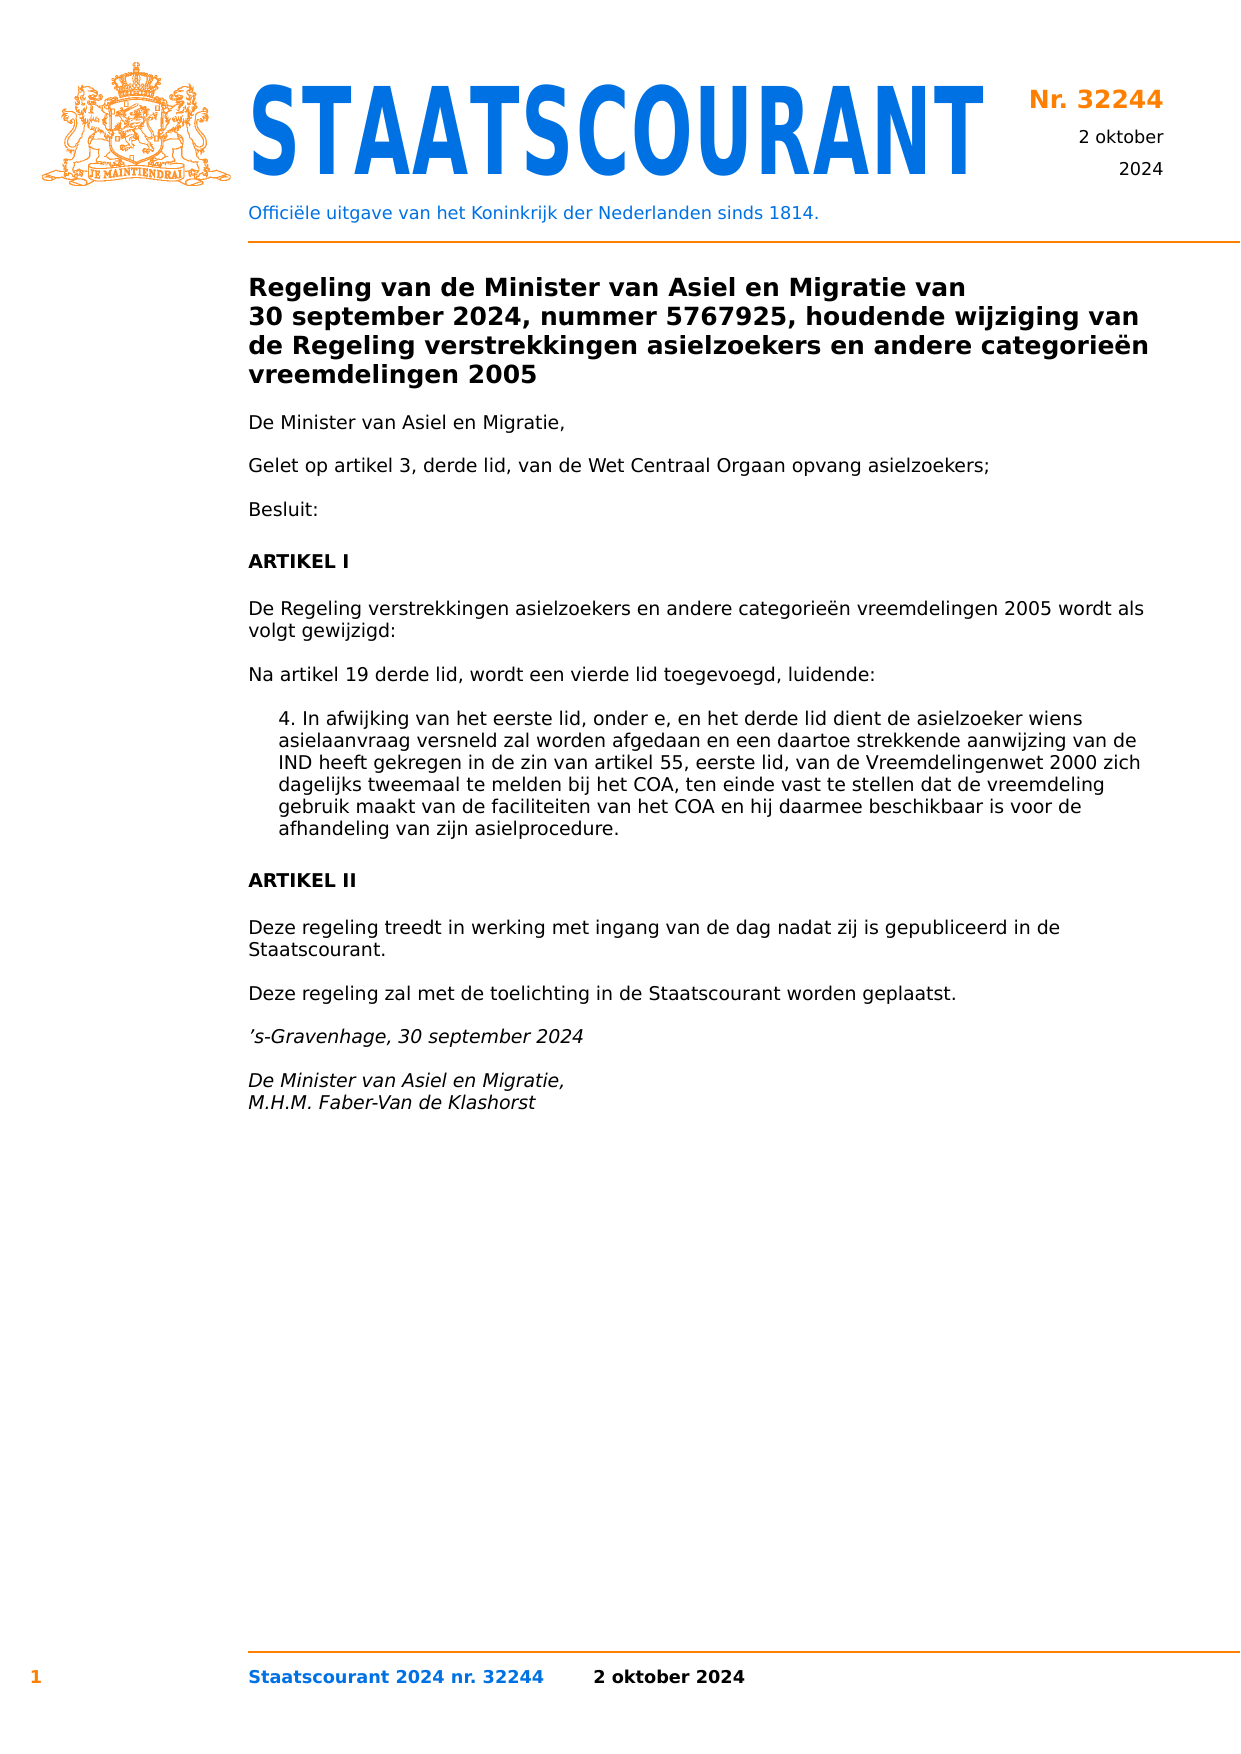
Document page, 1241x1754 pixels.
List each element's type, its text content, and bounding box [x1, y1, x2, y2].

text Deze regeling treedt in werking met ingang van de dag nadat zij is gepubliceerd in de Staatscourant. [248, 917, 1163, 961]
text De Minister van Asiel en Migratie, M.H.M. Faber-Van de Klashorst [248, 1070, 1163, 1114]
text Deze regeling zal met de toelichting in de Staatscourant worden geplaatst. [248, 983, 1163, 1004]
text De Minister van Asiel en Migratie, [248, 412, 1163, 433]
text De Regeling verstrekkingen asielzoekers en andere categorieën vreemdelingen 2005 wordt als volgt gewijzigd: [248, 598, 1163, 642]
text ’s-Gravenhage, 30 september 2024 [248, 1026, 1163, 1048]
table_header [25, 62, 248, 241]
table_header STAATSCOURANT [248, 62, 998, 203]
subtitle Regeling van de Minister van Asiel en Migratie van 30 september 2024, nummer 5767925, houdende wijziging van de Regeling verstrekkingen asielzoekers en andere categorieën vreemdelingen 2005 [248, 273, 1163, 390]
subtitle ARTIKEL I [248, 551, 1163, 573]
table_header Nr. 32244 [998, 62, 1240, 121]
subtitle ARTIKEL II [248, 870, 1163, 892]
text 4. In afwijking van het eerste lid, onder e, en het derde lid dient de asielzoeker wiens asielaanvraag versneld zal worden afgedaan en een daartoe strekkende aanwijzing van de IND heeft gekregen in de zin van artikel 55, eerste lid, van de Vreemdelingenwet 2000 zich dagelijks tweemaal te melden bij het COA, ten einde vast te stellen dat de vreemdeling gebruik maakt van de faciliteiten van het COA en hij daarmee beschikbaar is voor de afhandeling van zijn asielprocedure. [278, 708, 1163, 840]
text Gelet op artikel 3, derde lid, van de Wet Centraal Orgaan opvang asielzoekers; [248, 455, 1163, 477]
text Na artikel 19 derde lid, wordt een vierde lid toegevoegd, luidende: [248, 664, 1163, 686]
table_cell 2024 [998, 153, 1240, 203]
table_cell Officiële uitgave van het Koninkrijk der Nederlanden sinds 1814. [248, 203, 1240, 241]
picture [41, 62, 231, 186]
text Besluit: [248, 499, 1163, 521]
table_cell 2 oktober [998, 121, 1240, 153]
